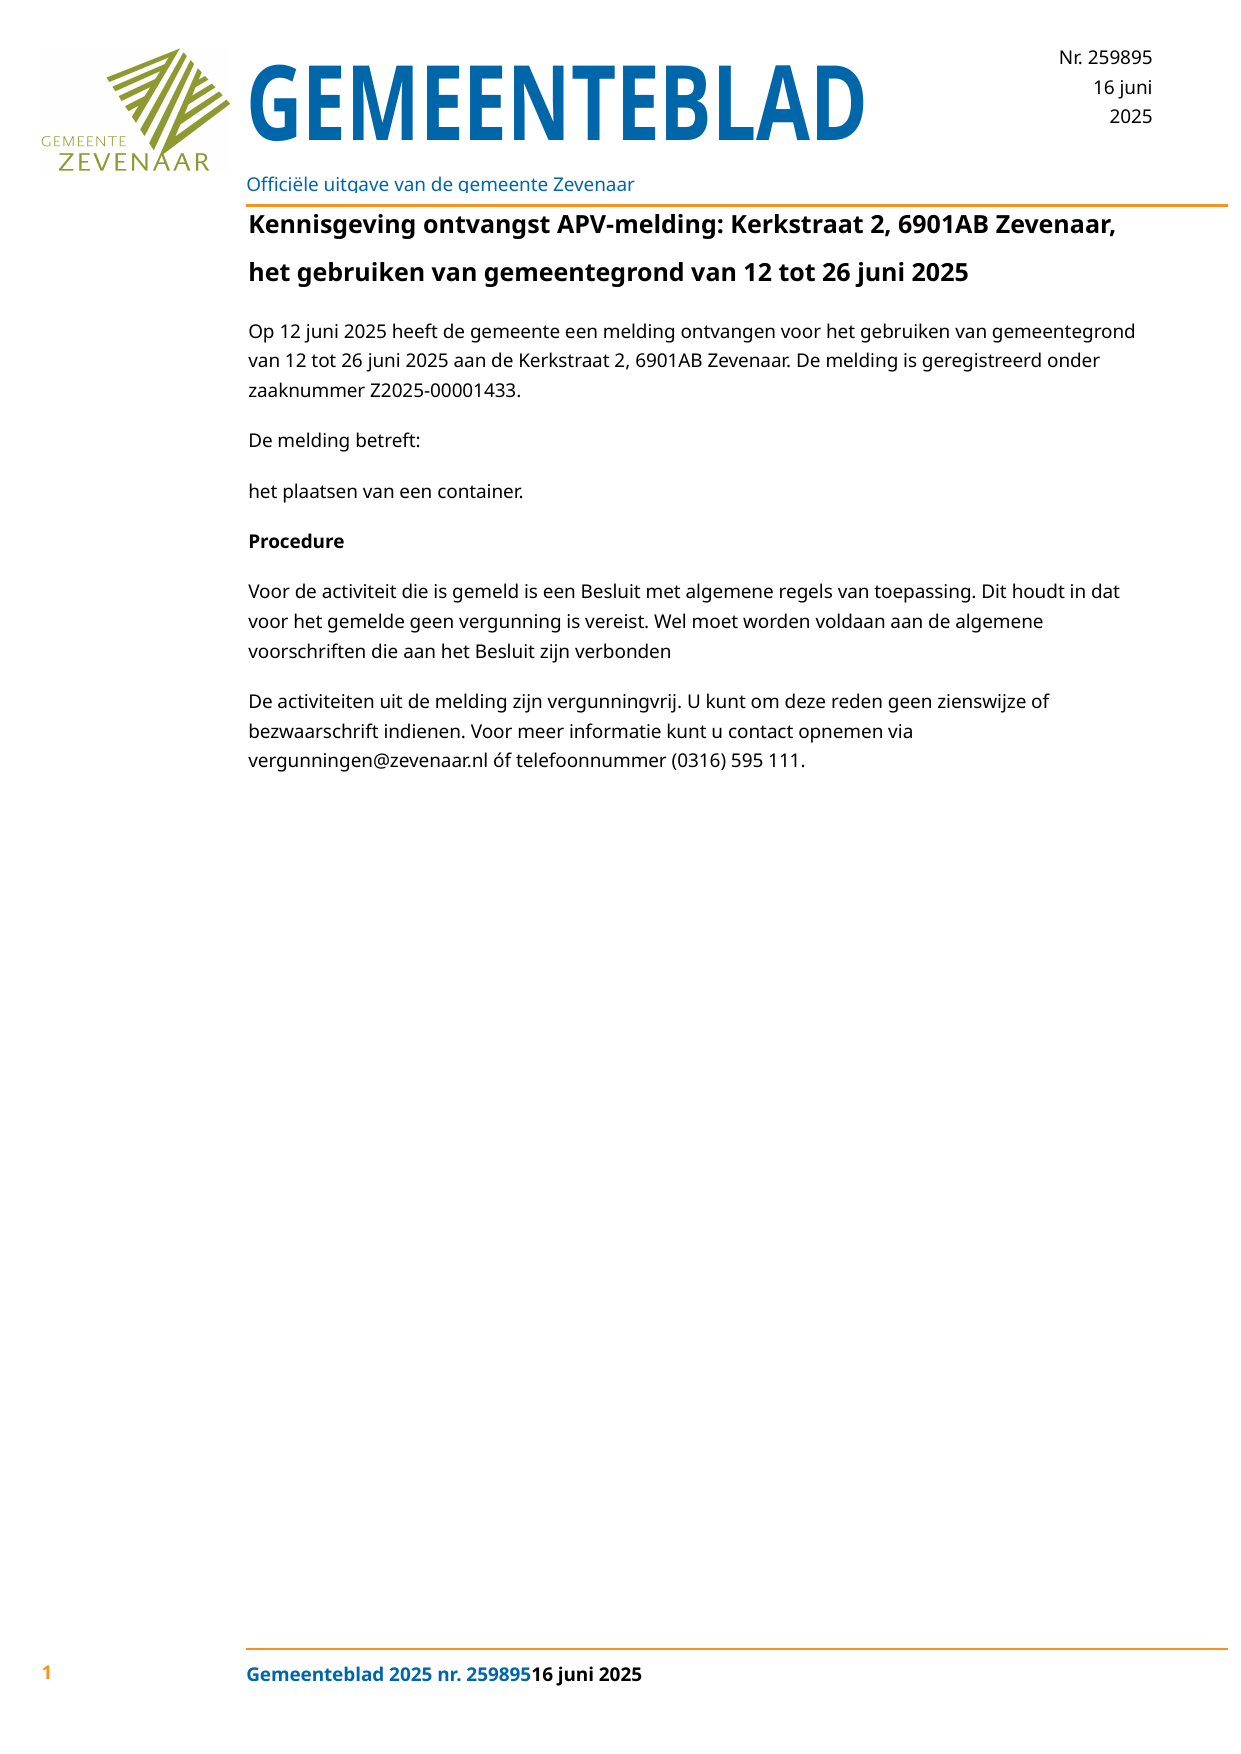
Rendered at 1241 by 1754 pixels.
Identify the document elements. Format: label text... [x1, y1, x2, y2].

text De melding betreft: [248, 427, 1152, 453]
text het plaatsen van een container. [248, 478, 1152, 504]
text Procedure [248, 528, 1152, 554]
text Op 12 juni 2025 heeft de gemeente een melding ontvangen voor het gebruiken van gemeentegrond van 12 tot 26 juni 2025 aan de Kerkstraat 2, 6901AB Zevenaar. De melding is geregistreerd onder zaaknummer Z2025-00001433. [248, 318, 1152, 403]
picture [41, 47, 231, 172]
text Kennisgeving ontvangst APV-melding: Kerkstraat 2, 6901AB Zevenaar, het gebruiken van gemeentegrond van 12 tot 26 juni 2025 [248, 207, 1152, 288]
text De activiteiten uit de melding zijn vergunningvrij. U kunt om deze reden geen zienswijze of bezwaarschrift indienen. Voor meer informatie kunt u contact opnemen via vergunningen@zevenaar.nl óf telefoonnummer (0316) 595 111. [248, 688, 1152, 773]
text Voor de activiteit die is gemeld is een Besluit met algemene regels van toepassing. Dit houdt in dat voor het gemelde geen vergunning is vereist. Wel moet worden voldaan aan de algemene voorschriften die aan het Besluit zijn verbonden [248, 579, 1152, 664]
